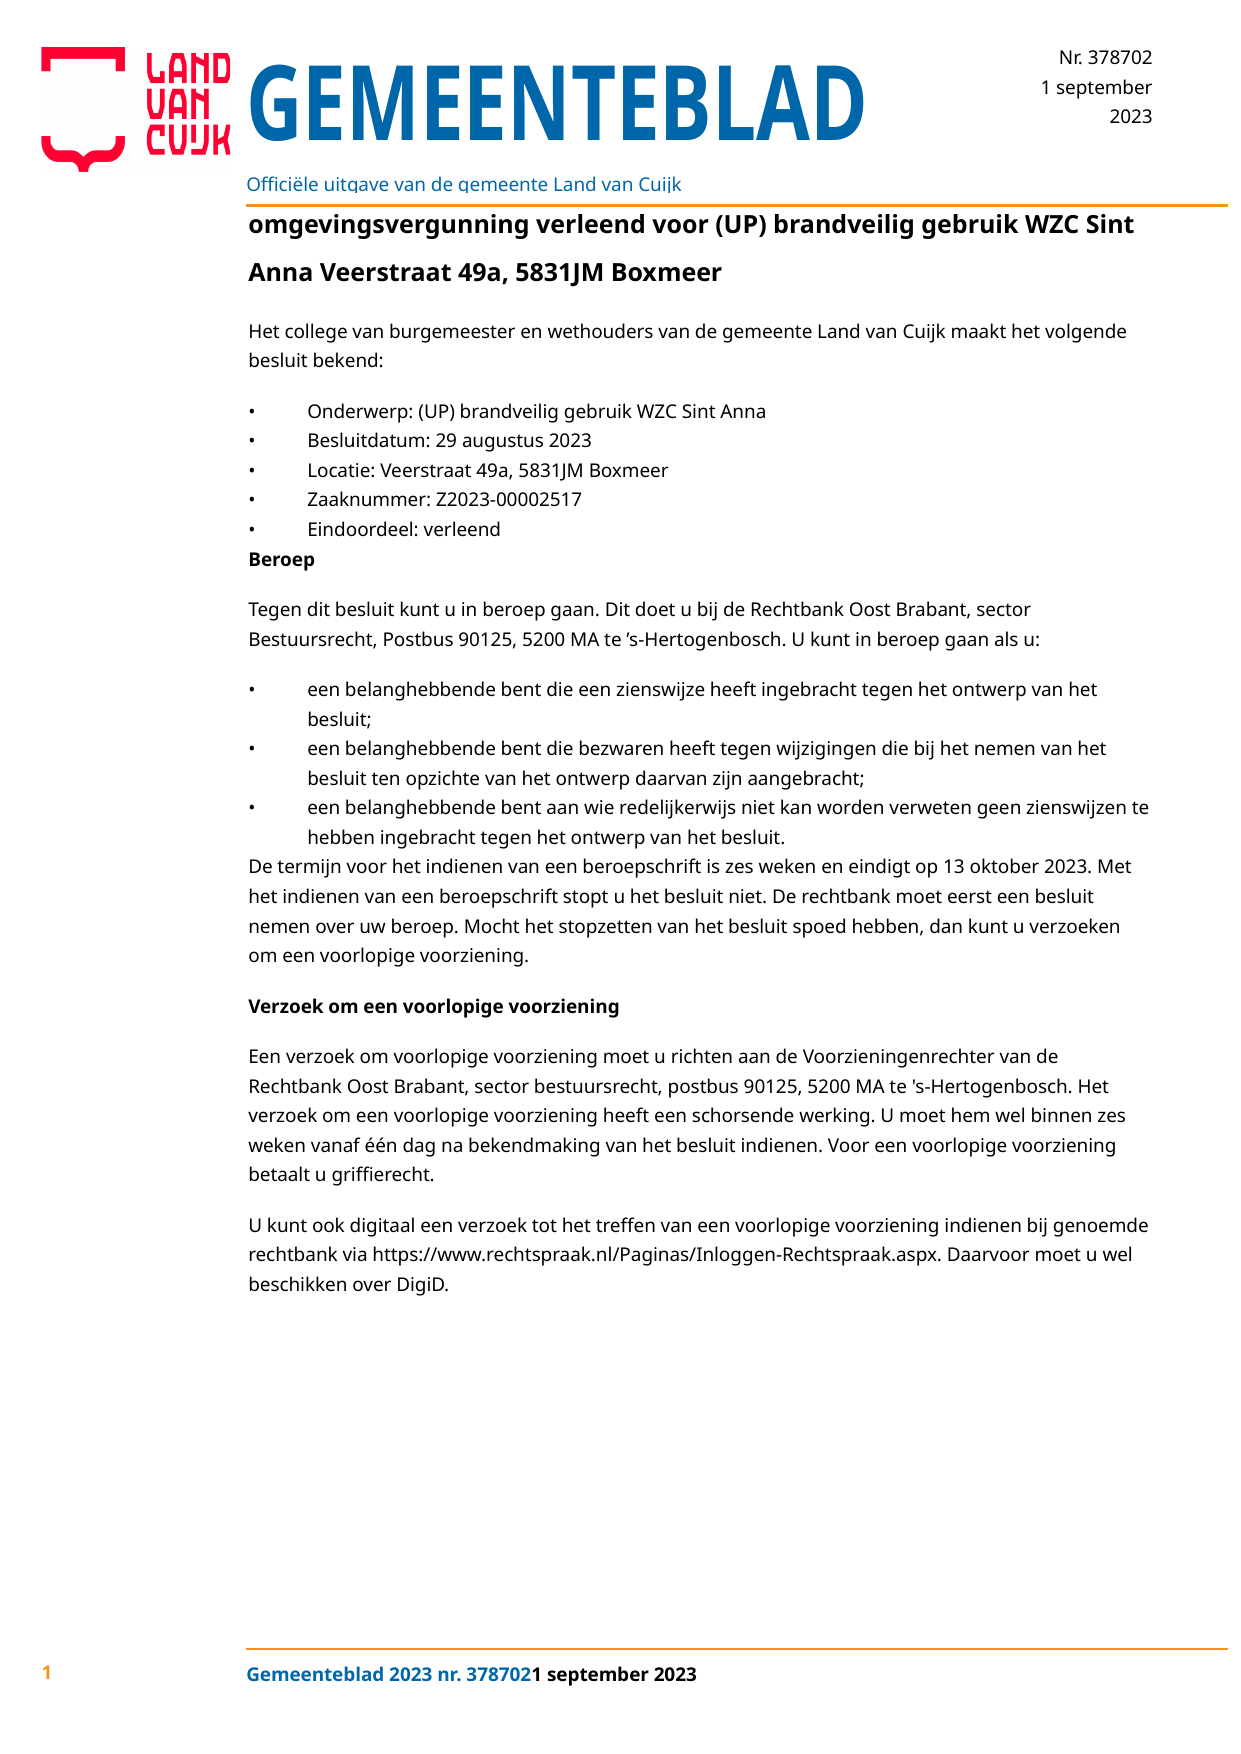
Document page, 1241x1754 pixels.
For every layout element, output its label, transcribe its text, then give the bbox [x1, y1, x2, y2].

list Eindoordeel: verleend [248, 516, 1152, 542]
text U kunt ook digitaal een verzoek tot het treffen van een voorlopige voorziening indienen bij genoemde rechtbank via https://www.rechtspraak.nl/Paginas/Inloggen-Rechtspraak.aspx. Daarvoor moet u wel beschikken over DigiD. [248, 1212, 1152, 1297]
list Locatie: Veerstraat 49a, 5831JM Boxmeer [248, 457, 1152, 483]
text Verzoek om een voorlopige voorziening [248, 993, 1152, 1019]
picture [41, 47, 231, 172]
list Zaaknummer: Z2023-00002517 [248, 487, 1152, 512]
list een belanghebbende bent aan wie redelijkerwijs niet kan worden verweten geen zienswijzen te hebben ingebracht tegen het ontwerp van het besluit. [248, 794, 1152, 850]
text Een verzoek om voorlopige voorziening moet u richten aan de Voorzieningenrechter van de Rechtbank Oost Brabant, sector bestuursrecht, postbus 90125, 5200 MA te 's-Hertogenbosch. Het verzoek om een voorlopige voorziening heeft een schorsende werking. U moet hem wel binnen zes weken vanaf één dag na bekendmaking van het besluit indienen. Voor een voorlopige voorziening betaalt u griffierecht. [248, 1043, 1152, 1187]
text Tegen dit besluit kunt u in beroep gaan. Dit doet u bij de Rechtbank Oost Brabant, sector Bestuursrecht, Postbus 90125, 5200 MA te ’s-Hertogenbosch. U kunt in beroep gaan als u: [248, 596, 1152, 652]
list een belanghebbende bent die een zienswijze heeft ingebracht tegen het ontwerp van het besluit; [248, 676, 1152, 732]
list een belanghebbende bent die bezwaren heeft tegen wijzigingen die bij het nemen van het besluit ten opzichte van het ontwerp daarvan zijn aangebracht; [248, 735, 1152, 791]
text Het college van burgemeester en wethouders van de gemeente Land van Cuijk maakt het volgende besluit bekend: [248, 318, 1152, 373]
list Besluitdatum: 29 augustus 2023 [248, 427, 1152, 453]
text De termijn voor het indienen van een beroepschrift is zes weken en eindigt op 13 oktober 2023. Met het indienen van een beroepschrift stopt u het besluit niet. De rechtbank moet eerst een besluit nemen over uw beroep. Mocht het stopzetten van het besluit spoed hebben, dan kunt u verzoeken om een voorlopige voorziening. [248, 854, 1152, 968]
list Onderwerp: (UP) brandveilig gebruik WZC Sint Anna [248, 398, 1152, 424]
text Beroep [248, 546, 1152, 572]
text omgevingsvergunning verleend voor (UP) brandveilig gebruik WZC Sint Anna Veerstraat 49a, 5831JM Boxmeer [248, 207, 1152, 288]
